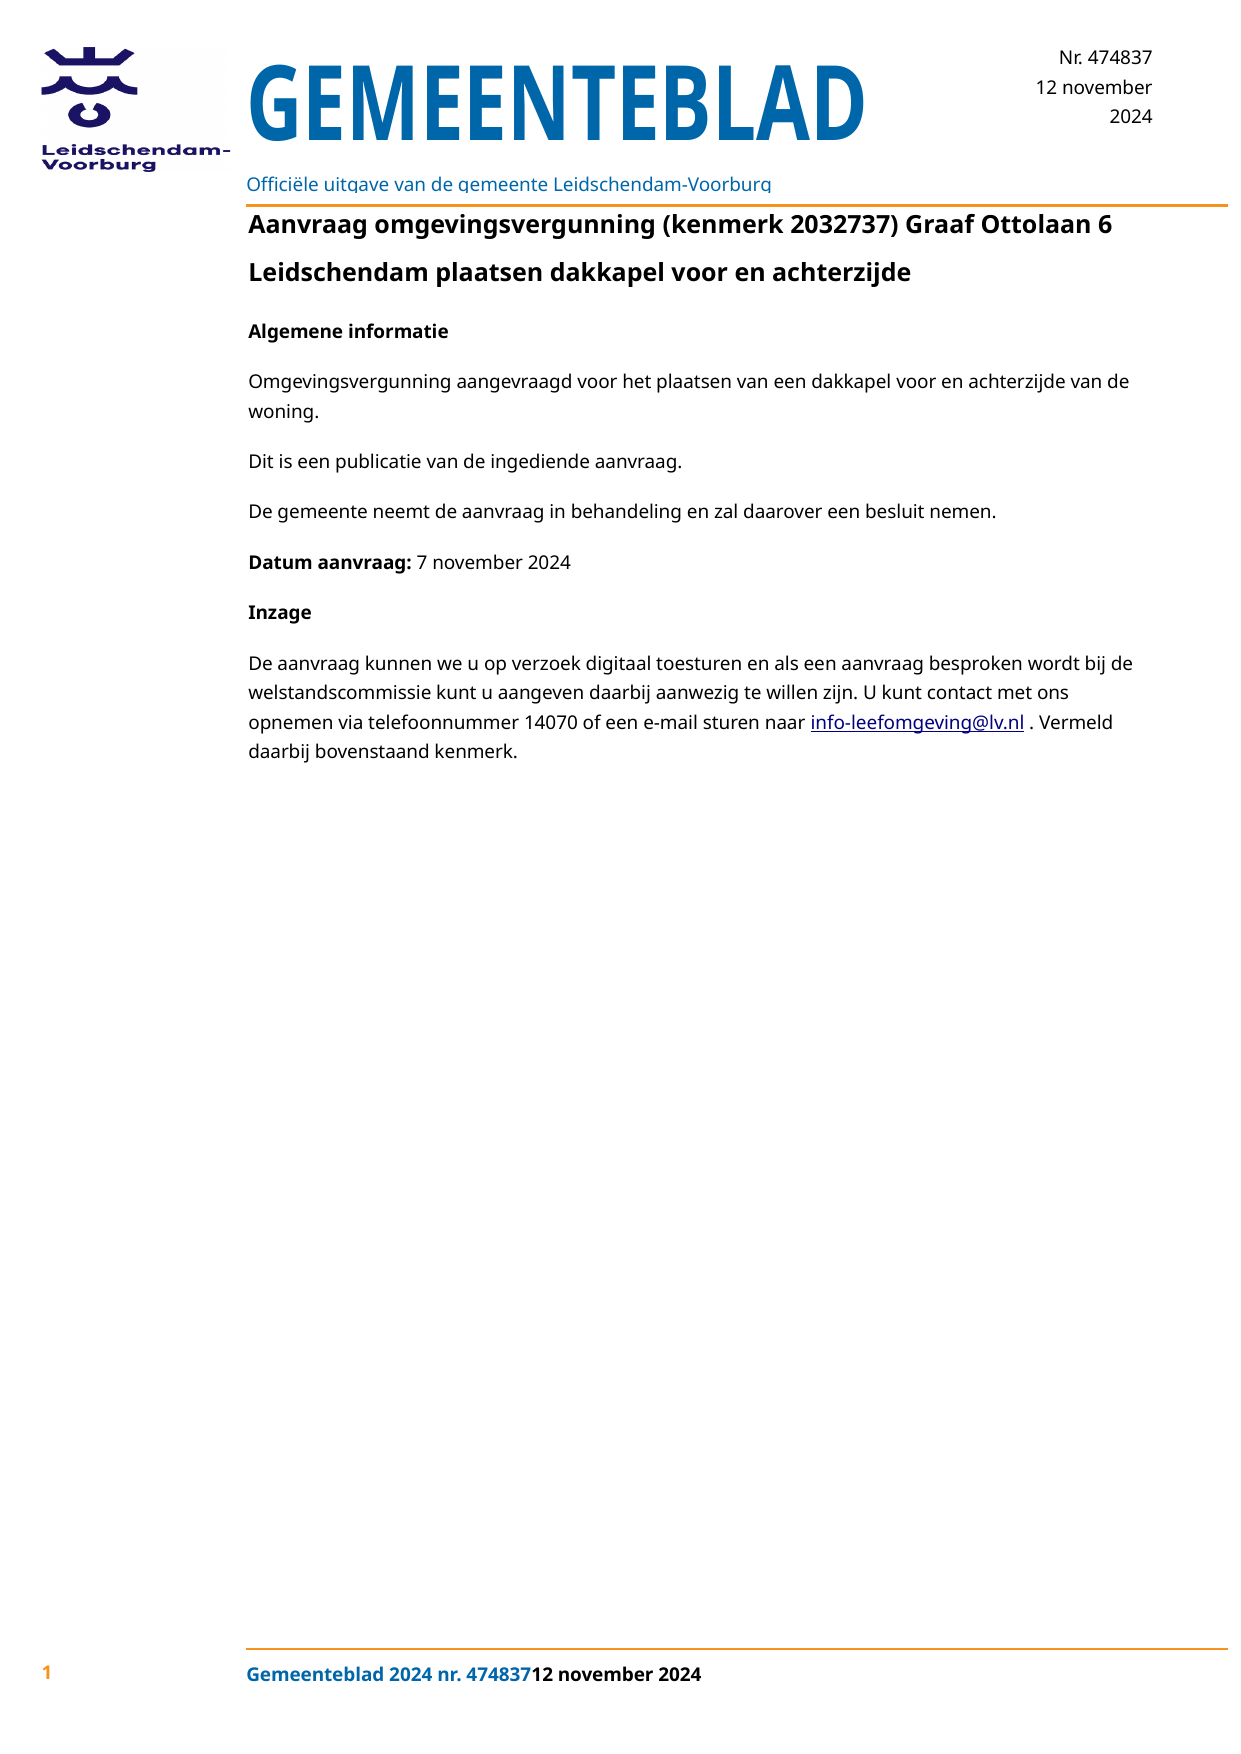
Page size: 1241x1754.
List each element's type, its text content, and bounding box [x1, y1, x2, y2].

text Omgevingsvergunning aangevraagd voor het plaatsen van een dakkapel voor en achterzijde van de woning. [248, 368, 1152, 424]
text Inzage [248, 599, 1152, 625]
text De aanvraag kunnen we u op verzoek digitaal toesturen en als een aanvraag besproken wordt bij de welstandscommissie kunt u aangeven daarbij aanwezig te willen zijn. U kunt contact met ons opnemen via telefoonnummer 14070 of een e-mail sturen naar info-leefomgeving@lv.nl . Vermeld daarbij bovenstaand kenmerk. [248, 650, 1152, 764]
text De gemeente neemt de aanvraag in behandeling en zal daarover een besluit nemen. [248, 499, 1152, 524]
picture [41, 47, 231, 172]
text Dit is een publicatie van de ingediende aanvraag. [248, 448, 1152, 474]
text Datum aanvraag: 7 november 2024 [248, 549, 1152, 575]
text Aanvraag omgevingsvergunning (kenmerk 2032737) Graaf Ottolaan 6 Leidschendam plaatsen dakkapel voor en achterzijde [248, 207, 1152, 288]
text Algemene informatie [248, 318, 1152, 344]
